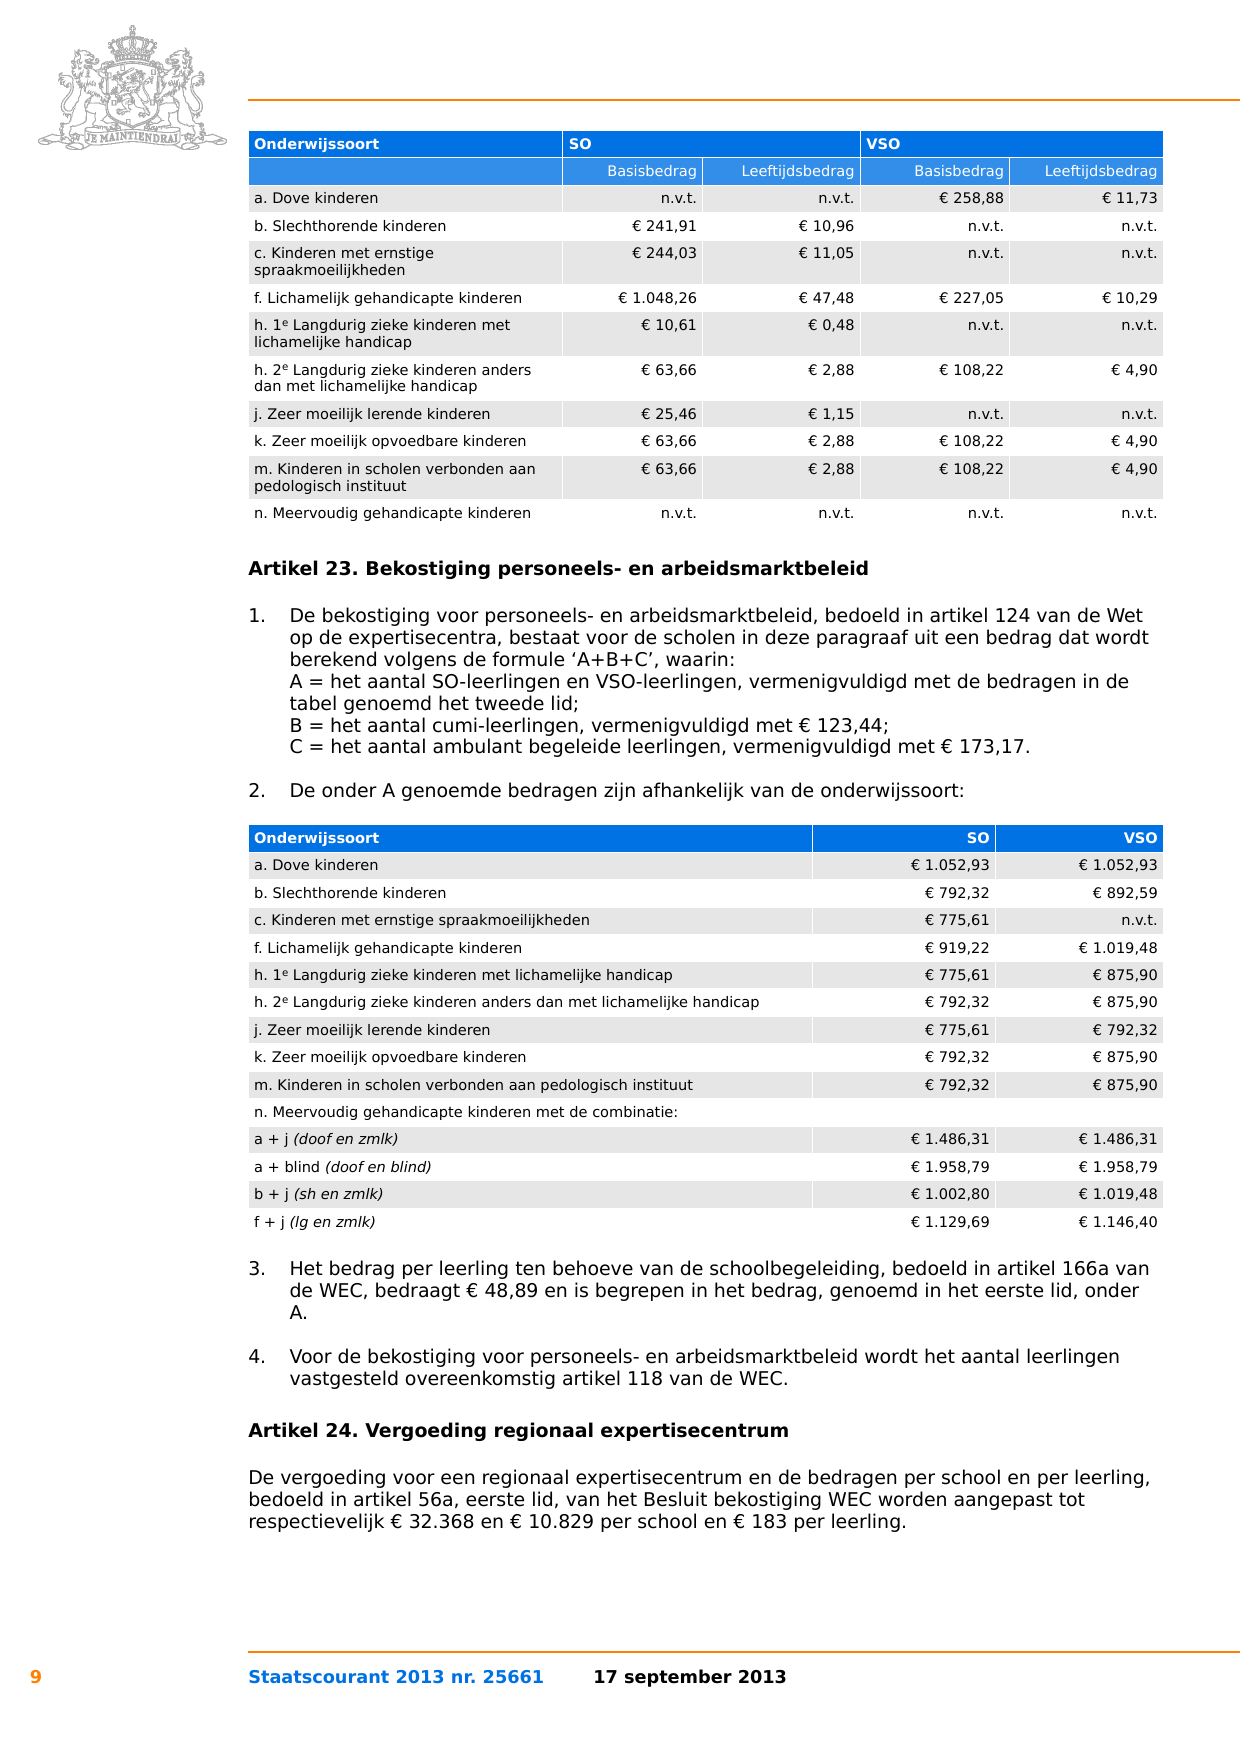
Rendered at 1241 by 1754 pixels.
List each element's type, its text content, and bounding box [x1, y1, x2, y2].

table_cell k. Zeer moeilijk opvoedbare kinderen [249, 1044, 812, 1071]
table_cell € 25,46 [563, 401, 702, 427]
table_cell h. 2e Langdurig zieke kinderen anders dan met lichamelijke handicap [249, 357, 562, 400]
table_cell € 1.052,93 [996, 853, 1163, 879]
table_cell n.v.t. [563, 500, 702, 527]
table_cell € 63,66 [563, 357, 702, 400]
table_cell f. Lichamelijk gehandicapte kinderen [249, 935, 812, 961]
table_cell € 0,48 [703, 312, 860, 356]
picture [38, 25, 227, 150]
table_cell b + j (sh en zmlk) [249, 1181, 812, 1208]
table_cell € 1.052,93 [813, 853, 995, 879]
table_cell € 775,61 [813, 1017, 995, 1043]
table_cell n.v.t. [703, 186, 860, 212]
table_cell € 241,91 [563, 213, 702, 239]
text C = het aantal ambulant begeleide leerlingen, vermenigvuldigd met € 173,17. [289, 736, 1163, 758]
table_cell € 63,66 [563, 429, 702, 455]
table_cell j. Zeer moeilijk lerende kinderen [249, 1017, 812, 1043]
table_cell € 2,88 [703, 456, 860, 499]
table_cell n.v.t. [703, 500, 860, 527]
table_cell € 875,90 [996, 990, 1163, 1016]
table_cell € 1.958,79 [813, 1154, 995, 1180]
table_cell n.v.t. [1010, 241, 1163, 284]
table_cell Basisbedrag [563, 158, 702, 185]
table_cell € 244,03 [563, 241, 702, 284]
table_cell h. 1e Langdurig zieke kinderen met lichamelijke handicap [249, 312, 562, 356]
table_cell € 792,32 [813, 1044, 995, 1071]
table_cell € 875,90 [996, 1072, 1163, 1098]
table_cell € 1.129,69 [813, 1209, 995, 1235]
table_cell Leeftijdsbedrag [703, 158, 860, 185]
table_cell h. 2e Langdurig zieke kinderen anders dan met lichamelijke handicap [249, 990, 812, 1016]
table_cell n.v.t. [861, 312, 1009, 356]
table_header Onderwijssoort [249, 825, 812, 852]
table_cell € 1.002,80 [813, 1181, 995, 1208]
table_cell € 63,66 [563, 456, 702, 499]
table_cell € 2,88 [703, 429, 860, 455]
table_cell € 1,15 [703, 401, 860, 427]
table_cell € 792,32 [996, 1017, 1163, 1043]
table_cell € 10,96 [703, 213, 860, 239]
table_cell n. Meervoudig gehandicapte kinderen met de combinatie: [249, 1099, 1163, 1126]
table_cell € 792,32 [813, 880, 995, 906]
table_cell n.v.t. [1010, 312, 1163, 356]
text 1. De bekostiging voor personeels- en arbeidsmarktbeleid, bedoeld in artikel 124 van de Wet op de expertisecentra, bestaat voor de scholen in deze paragraaf uit een bedrag dat wordt berekend volgens de formule ‘A+B+C’, waarin: [248, 604, 1163, 671]
text 4. Voor de bekostiging voor personeels- en arbeidsmarktbeleid wordt het aantal leerlingen vastgesteld overeenkomstig artikel 118 van de WEC. [248, 1346, 1163, 1390]
text 3. Het bedrag per leerling ten behoeve van de schoolbegeleiding, bedoeld in artikel 166a van de WEC, bedraagt € 48,89 en is begrepen in het bedrag, genoemd in het eerste lid, onder A. [248, 1258, 1163, 1324]
table_cell n.v.t. [1010, 401, 1163, 427]
table_header Onderwijssoort [249, 131, 562, 157]
subtitle Artikel 23. Bekostiging personeels- en arbeidsmarktbeleid [248, 558, 1163, 579]
table_cell € 108,22 [861, 456, 1009, 499]
table_cell h. 1e Langdurig zieke kinderen met lichamelijke handicap [249, 962, 812, 988]
table_cell n.v.t. [861, 213, 1009, 239]
table_cell n.v.t. [861, 500, 1009, 527]
table_cell € 1.486,31 [996, 1127, 1163, 1153]
table_cell b. Slechthorende kinderen [249, 880, 812, 906]
table_cell € 1.019,48 [996, 1181, 1163, 1208]
table_cell € 1.019,48 [996, 935, 1163, 961]
table_cell € 11,05 [703, 241, 860, 284]
table_cell a + blind (doof en blind) [249, 1154, 812, 1180]
text 2. De onder A genoemde bedragen zijn afhankelijk van de onderwijssoort: [248, 780, 1163, 802]
table_cell n.v.t. [861, 401, 1009, 427]
table_cell € 875,90 [996, 1044, 1163, 1071]
text De vergoeding voor een regionaal expertisecentrum en de bedragen per school en per leerling, bedoeld in artikel 56a, eerste lid, van het Besluit bekostiging WEC worden aangepast tot respectievelijk € 32.368 en € 10.829 per school en € 183 per leerling. [248, 1467, 1163, 1533]
table_cell m. Kinderen in scholen verbonden aan pedologisch instituut [249, 456, 562, 499]
subtitle Artikel 24. Vergoeding regionaal expertisecentrum [248, 1420, 1163, 1442]
table_cell € 227,05 [861, 285, 1009, 311]
table_cell € 792,32 [813, 1072, 995, 1098]
text A = het aantal SO-leerlingen en VSO-leerlingen, vermenigvuldigd met de bedragen in de tabel genoemd het tweede lid; [289, 671, 1163, 714]
table_cell c. Kinderen met ernstige spraakmoeilijkheden [249, 908, 812, 934]
table_cell € 1.958,79 [996, 1154, 1163, 1180]
table_cell f + j (lg en zmlk) [249, 1209, 812, 1235]
table_cell n.v.t. [861, 241, 1009, 284]
table_cell € 1.486,31 [813, 1127, 995, 1153]
table_header VSO [861, 131, 1163, 157]
table_cell € 892,59 [996, 880, 1163, 906]
table_cell € 792,32 [813, 990, 995, 1016]
table_cell [249, 158, 562, 185]
table_cell n.v.t. [996, 908, 1163, 934]
table_header VSO [996, 825, 1163, 852]
table_cell € 919,22 [813, 935, 995, 961]
table_cell € 1.146,40 [996, 1209, 1163, 1235]
table_cell b. Slechthorende kinderen [249, 213, 562, 239]
table_cell n.v.t. [1010, 500, 1163, 527]
table_cell € 4,90 [1010, 357, 1163, 400]
table_cell € 775,61 [813, 962, 995, 988]
table_cell k. Zeer moeilijk opvoedbare kinderen [249, 429, 562, 455]
table_cell € 258,88 [861, 186, 1009, 212]
table_cell m. Kinderen in scholen verbonden aan pedologisch instituut [249, 1072, 812, 1098]
table_cell € 1.048,26 [563, 285, 702, 311]
table_cell a. Dove kinderen [249, 186, 562, 212]
table_cell € 775,61 [813, 908, 995, 934]
table_cell € 11,73 [1010, 186, 1163, 212]
table_cell c. Kinderen met ernstige spraakmoeilijkheden [249, 241, 562, 284]
table_cell n.v.t. [563, 186, 702, 212]
table_header SO [563, 131, 860, 157]
table_cell € 2,88 [703, 357, 860, 400]
table_cell € 108,22 [861, 429, 1009, 455]
table_cell a. Dove kinderen [249, 853, 812, 879]
table_cell Basisbedrag [861, 158, 1009, 185]
table_cell n. Meervoudig gehandicapte kinderen [249, 500, 562, 527]
table_cell j. Zeer moeilijk lerende kinderen [249, 401, 562, 427]
table_cell € 47,48 [703, 285, 860, 311]
text B = het aantal cumi-leerlingen, vermenigvuldigd met € 123,44; [289, 714, 1163, 736]
table_cell n.v.t. [1010, 213, 1163, 239]
table_header SO [813, 825, 995, 852]
table_cell € 4,90 [1010, 456, 1163, 499]
table_cell € 4,90 [1010, 429, 1163, 455]
table_cell € 875,90 [996, 962, 1163, 988]
table_cell Leeftijdsbedrag [1010, 158, 1163, 185]
table_cell f. Lichamelijk gehandicapte kinderen [249, 285, 562, 311]
table_cell € 108,22 [861, 357, 1009, 400]
table_cell € 10,61 [563, 312, 702, 356]
table_cell € 10,29 [1010, 285, 1163, 311]
table_cell a + j (doof en zmlk) [249, 1127, 812, 1153]
